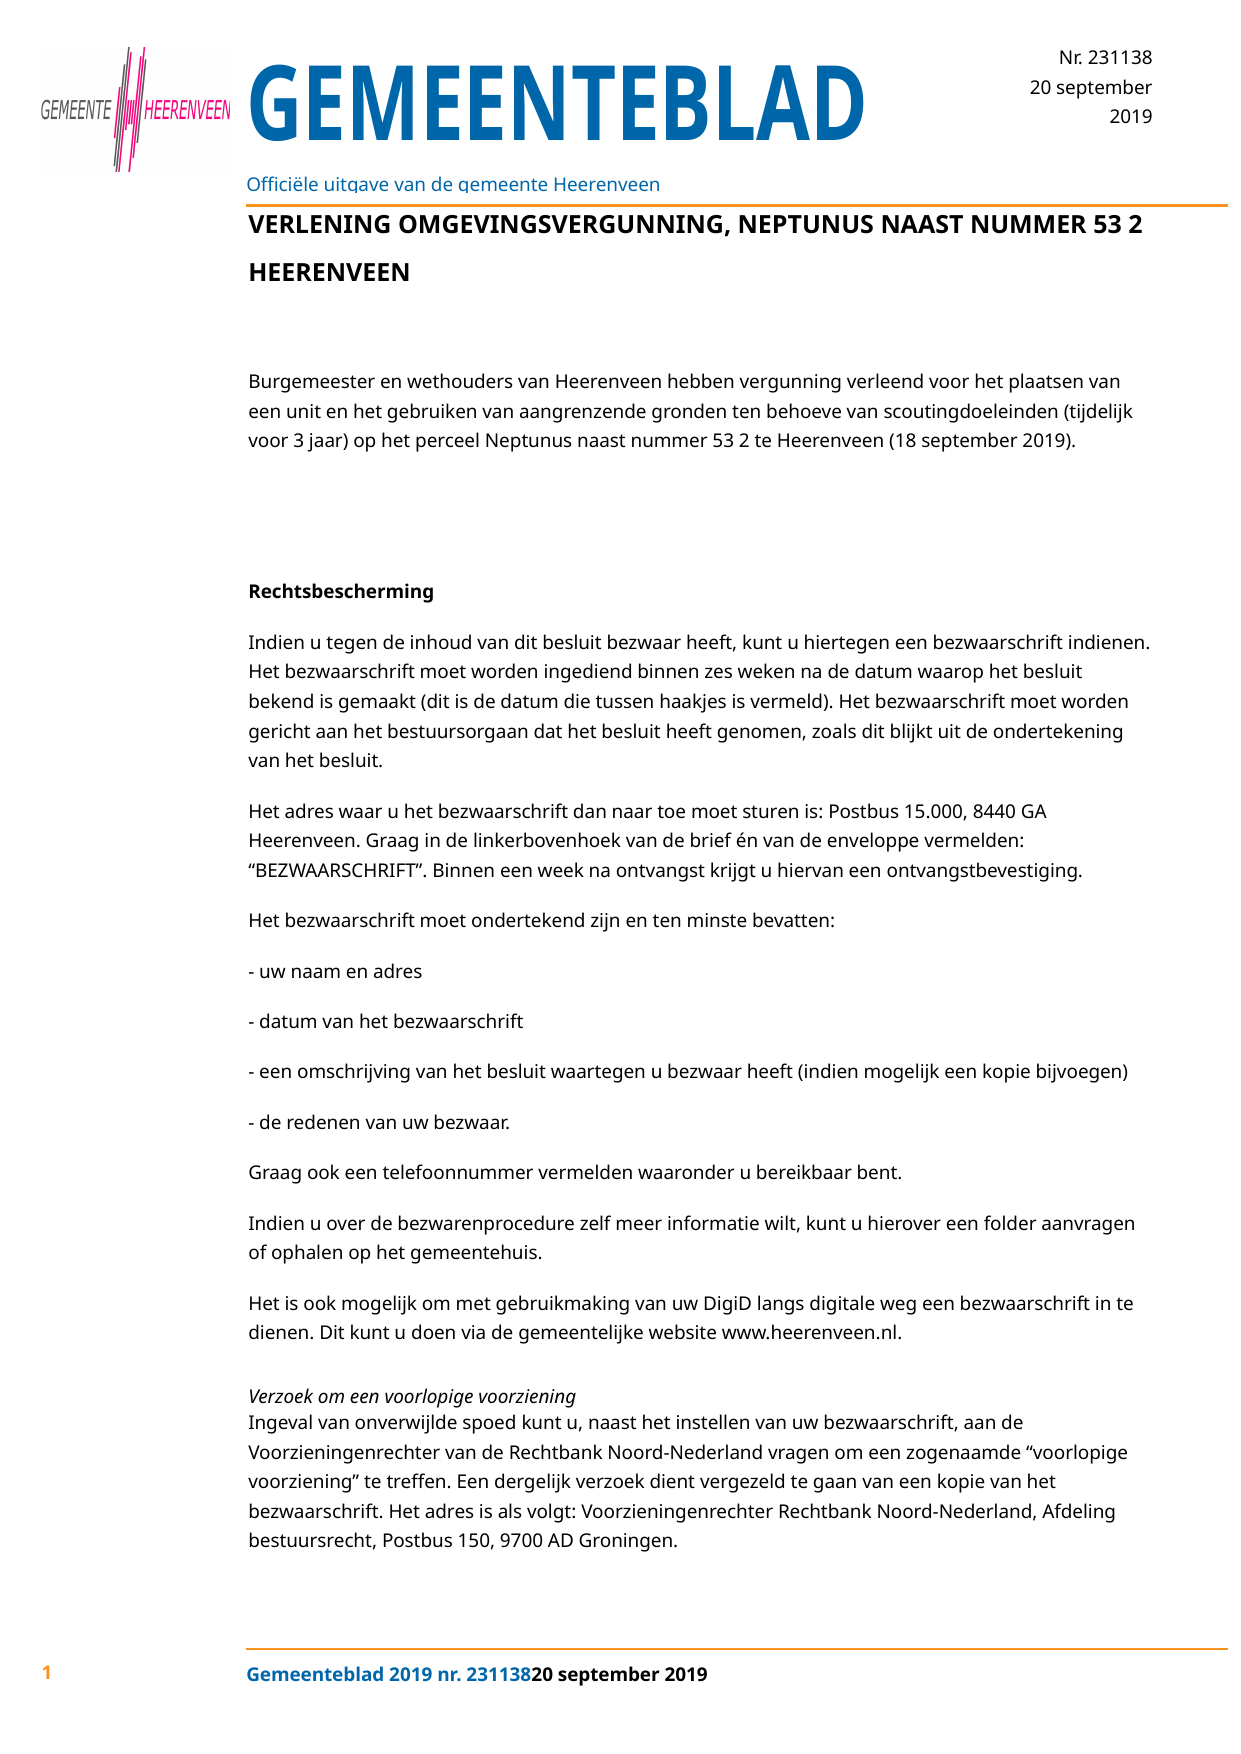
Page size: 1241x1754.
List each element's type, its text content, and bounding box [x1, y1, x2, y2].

text Rechtsbescherming [248, 579, 1152, 604]
text Indien u tegen de inhoud van dit besluit bezwaar heeft, kunt u hiertegen een bezwaarschrift indienen. Het bezwaarschrift moet worden ingediend binnen zes weken na de datum waarop het besluit bekend is gemaakt (dit is de datum die tussen haakjes is vermeld). Het bezwaarschrift moet worden gericht aan het bestuursorgaan dat het besluit heeft genomen, zoals dit blijkt uit de ondertekening van het besluit. [248, 629, 1152, 773]
text Het adres waar u het bezwaarschrift dan naar toe moet sturen is: Postbus 15.000, 8440 GA Heerenveen. Graag in de linkerbovenhoek van de brief én van de enveloppe vermelden: “BEZWAARSCHRIFT”. Binnen een week na ontvangst krijgt u hiervan een ontvangstbevestiging. [248, 798, 1152, 883]
text - de redenen van uw bezwaar. [248, 1109, 1152, 1135]
text - datum van het bezwaarschrift [248, 1008, 1152, 1034]
picture [41, 47, 231, 172]
text Het is ook mogelijk om met gebruikmaking van uw DigiD langs digitale weg een bezwaarschrift in te dienen. Dit kunt u doen via de gemeentelijke website www.heerenveen.nl. [248, 1290, 1152, 1345]
text - uw naam en adres [248, 958, 1152, 984]
text Het bezwaarschrift moet ondertekend zijn en ten minste bevatten: [248, 907, 1152, 933]
text Indien u over de bezwarenprocedure zelf meer informatie wilt, kunt u hierover een folder aanvragen of ophalen op het gemeentehuis. [248, 1210, 1152, 1265]
text Verzoek om een voorlopige voorziening [248, 1383, 1152, 1409]
text - een omschrijving van het besluit waartegen u bezwaar heeft (indien mogelijk een kopie bijvoegen) [248, 1059, 1152, 1084]
text Ingeval van onverwijlde spoed kunt u, naast het instellen van uw bezwaarschrift, aan de Voorzieningenrechter van de Rechtbank Noord-Nederland vragen om een zogenaamde “voorlopige voorziening” te treffen. Een dergelijk verzoek dient vergezeld te gaan van een kopie van het bezwaarschrift. Het adres is als volgt: Voorzieningenrechter Rechtbank Noord-Nederland, Afdeling bestuursrecht, Postbus 150, 9700 AD Groningen. [248, 1409, 1152, 1553]
text Burgemeester en wethouders van Heerenveen hebben vergunning verleend voor het plaatsen van een unit en het gebruiken van aangrenzende gronden ten behoeve van scoutingdoeleinden (tijdelijk voor 3 jaar) op het perceel Neptunus naast nummer 53 2 te Heerenveen (18 september 2019). [248, 368, 1152, 453]
text VERLENING OMGEVINGSVERGUNNING, NEPTUNUS NAAST NUMMER 53 2 HEERENVEEN [248, 207, 1152, 288]
text Graag ook een telefoonnummer vermelden waaronder u bereikbaar bent. [248, 1159, 1152, 1185]
